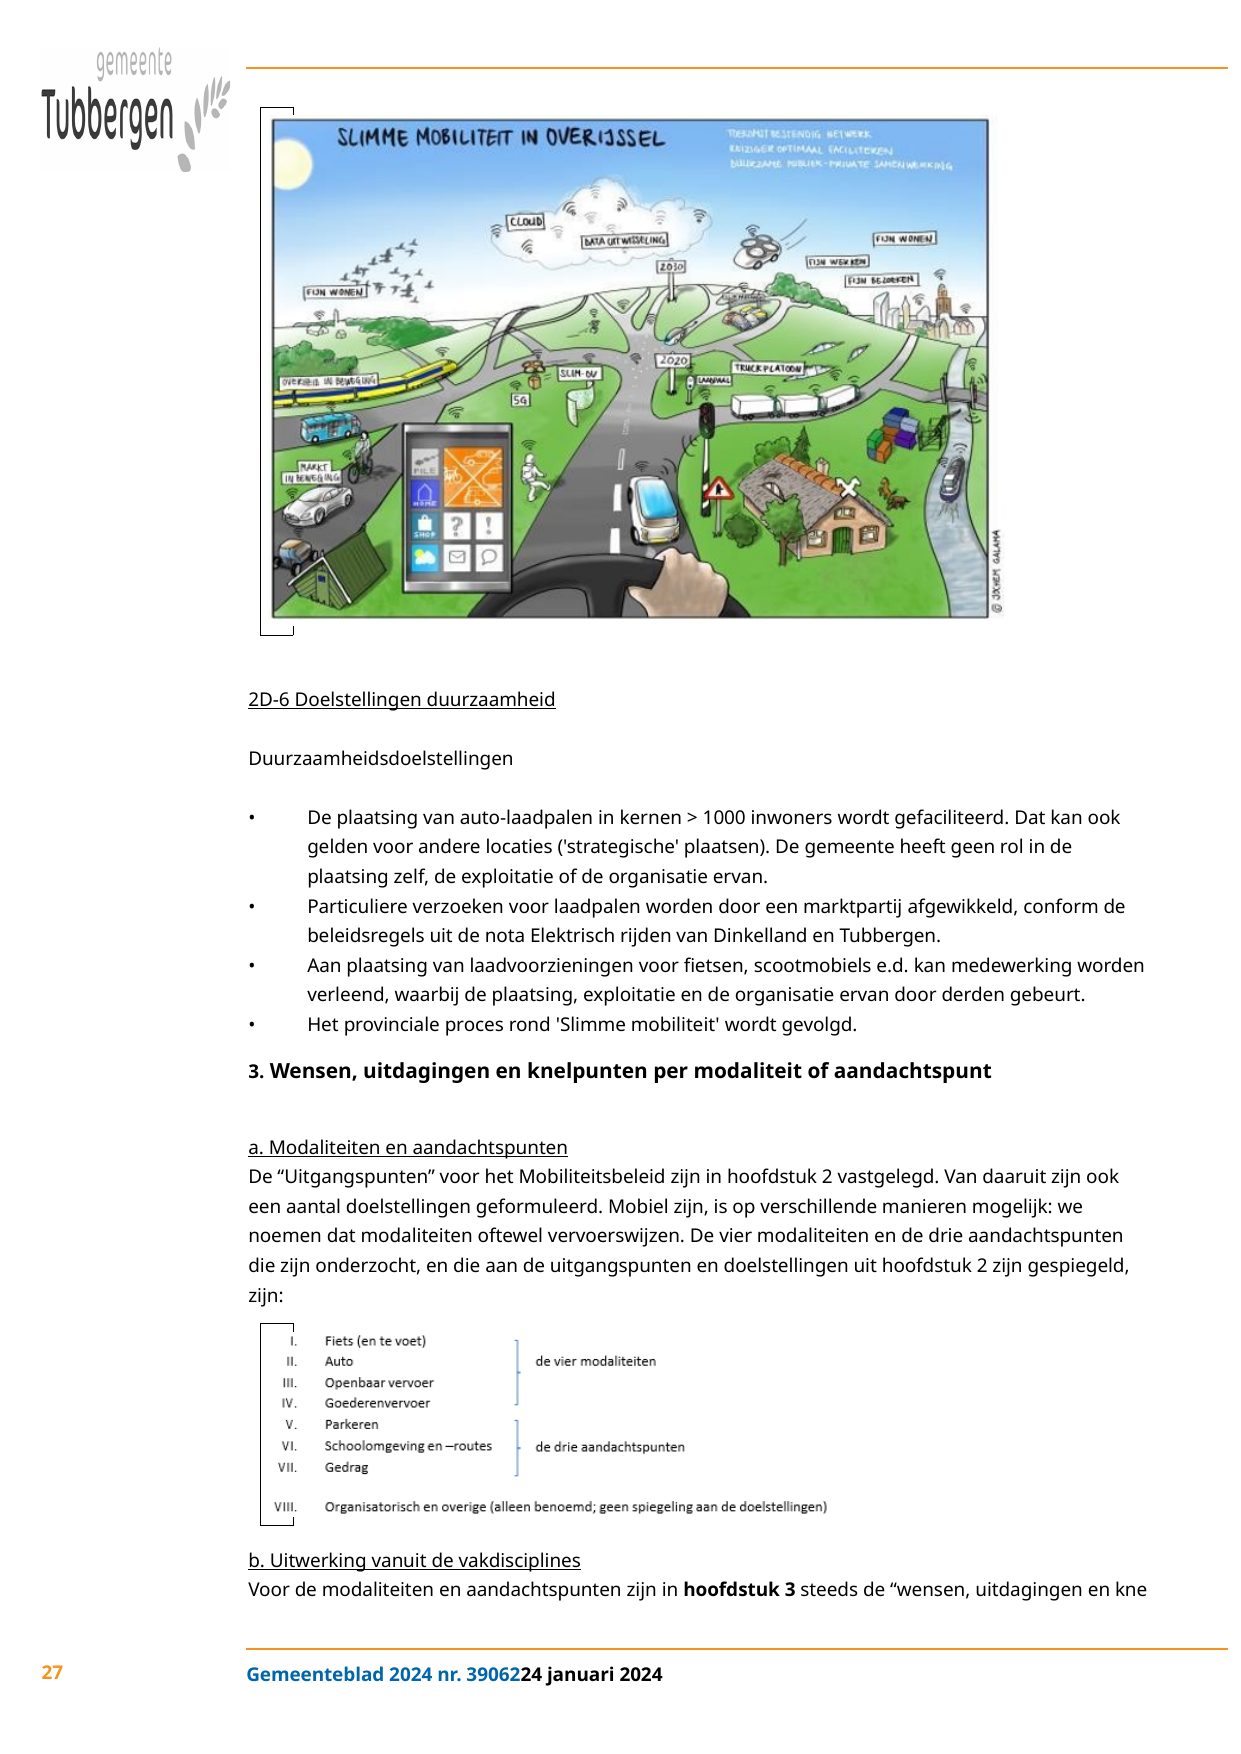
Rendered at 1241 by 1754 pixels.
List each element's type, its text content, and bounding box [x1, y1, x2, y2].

table_header Duurzaamheidsdoelstellingen De plaatsing van auto-laadpalen in kernen > 1000 inwoners wordt gefaciliteerd. Dat kan ook gelden voor andere locaties ('strategische' plaatsen). De gemeente heeft geen rol in de plaatsing zelf, de exploitatie of de organisatie ervan. Particuliere verzoeken voor laadpalen worden door een marktpartij afgewikkeld, conform de beleidsregels uit de nota Elektrisch rijden van Dinkelland en Tubbergen. Aan plaatsing van laadvoorzieningen voor fietsen, scootmobiels e.d. kan medewerking worden verleend, waarbij de plaatsing, exploitatie en de organisatie ervan door derden gebeurt. Het provinciale proces rond 'Slimme mobiliteit' wordt gevolgd. [248, 745, 1152, 1037]
picture [268, 1332, 830, 1517]
text Voor de modaliteiten en aandachtspunten zijn in hoofdstuk 3 steeds de “wensen, uitdagingen en kne [248, 1576, 1152, 1602]
text b. Uitwerking vanuit de vakdisciplines [248, 1547, 1152, 1573]
text 3. Wensen, uitdagingen en knelpunten per modaliteit of aandachtspunt [248, 1056, 1152, 1085]
picture [268, 115, 1008, 626]
text De “Uitgangspunten” voor het Mobiliteitsbeleid zijn in hoofdstuk 2 vastgelegd. Van daaruit zijn ook een aantal doelstellingen geformuleerd. Mobiel zijn, is op verschillende manieren mogelijk: we noemen dat modaliteiten oftewel vervoerswijzen. De vier modaliteiten en de drie aandachtspunten die zijn onderzocht, en die aan de uitgangspunten en doelstellingen uit hoofdstuk 2 zijn gespiegeld, zijn: [248, 1163, 1152, 1308]
text a. Modaliteiten en aandachtspunten [248, 1134, 1152, 1160]
picture [41, 47, 231, 172]
text 2D-6 Doelstellingen duurzaamheid [248, 686, 1152, 711]
